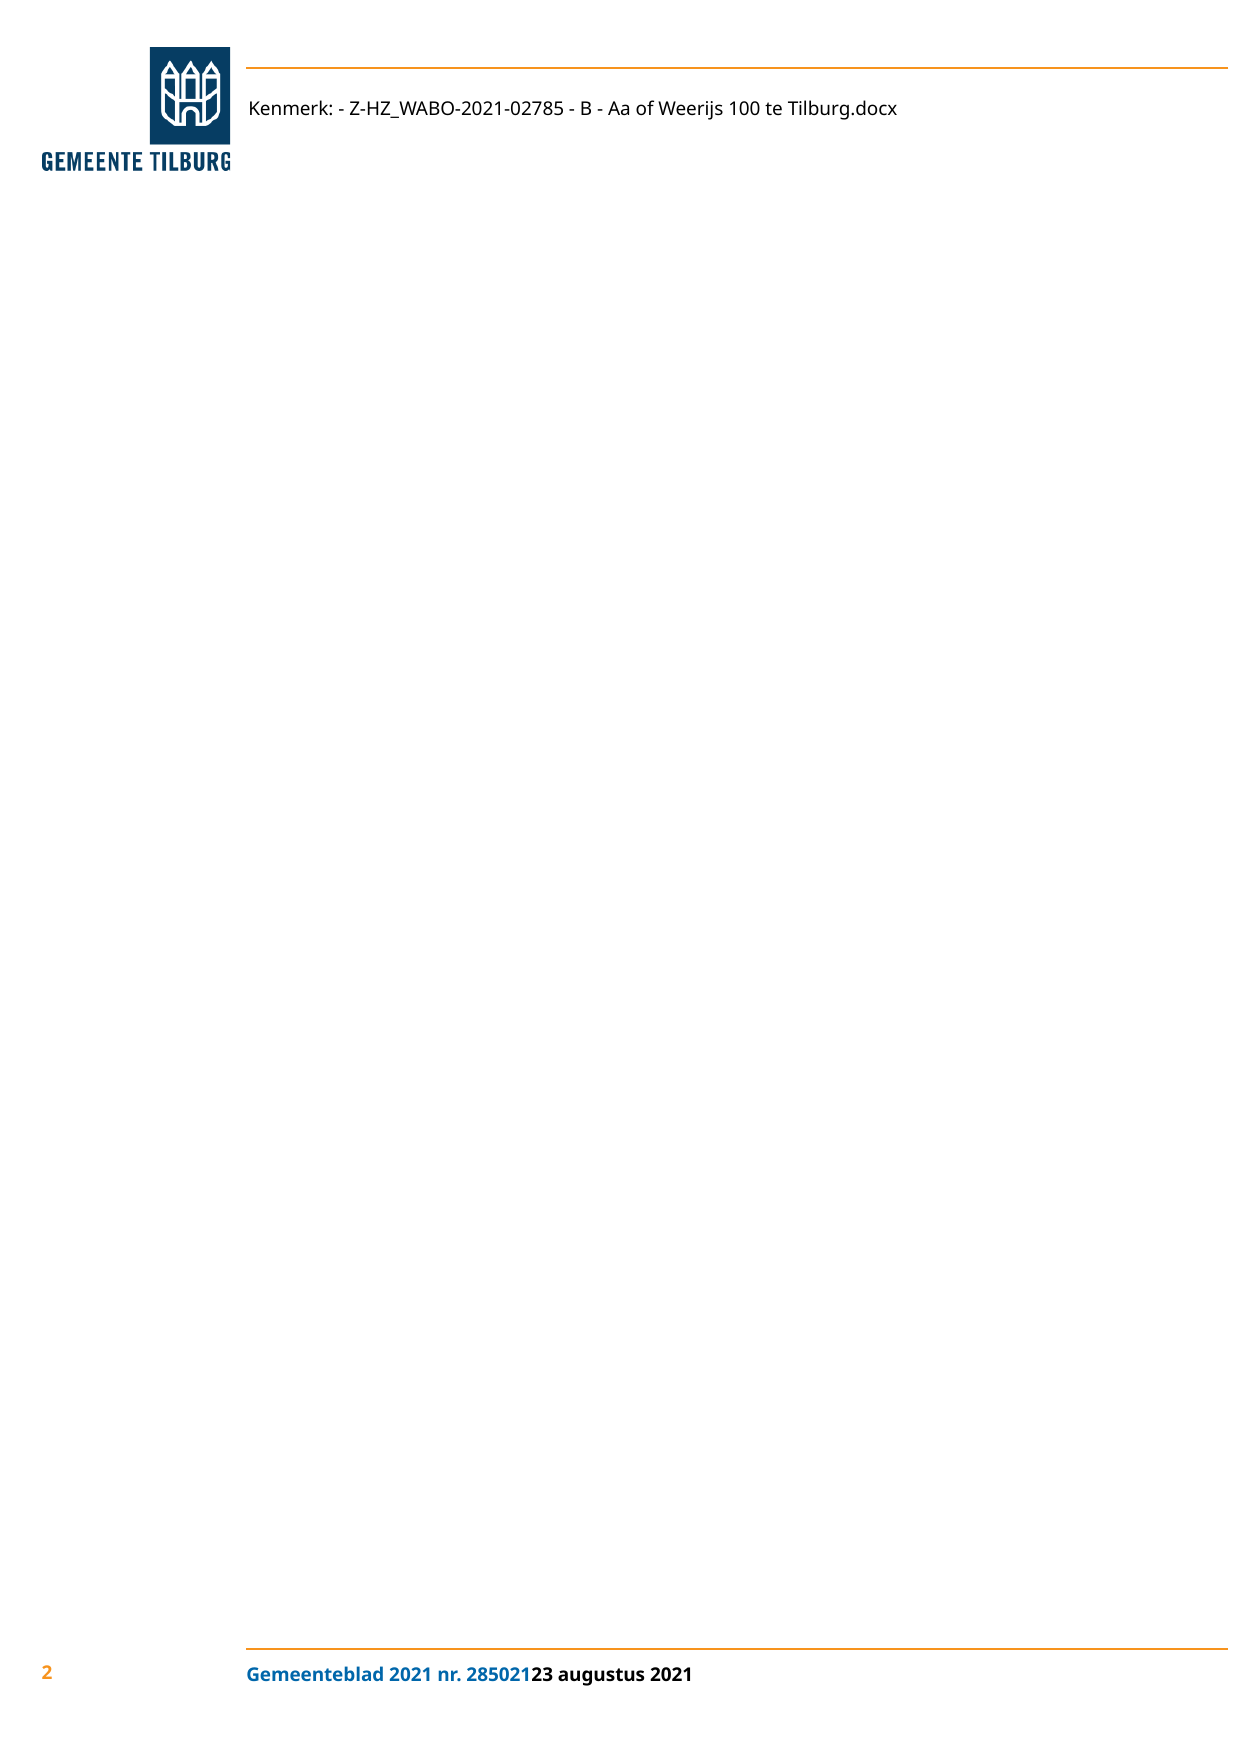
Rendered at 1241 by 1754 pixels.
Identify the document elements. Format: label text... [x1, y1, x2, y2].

picture [41, 47, 231, 172]
text Kenmerk: - Z-HZ_WABO-2021-02785 - B - Aa of Weerijs 100 te Tilburg.docx [248, 95, 1152, 121]
